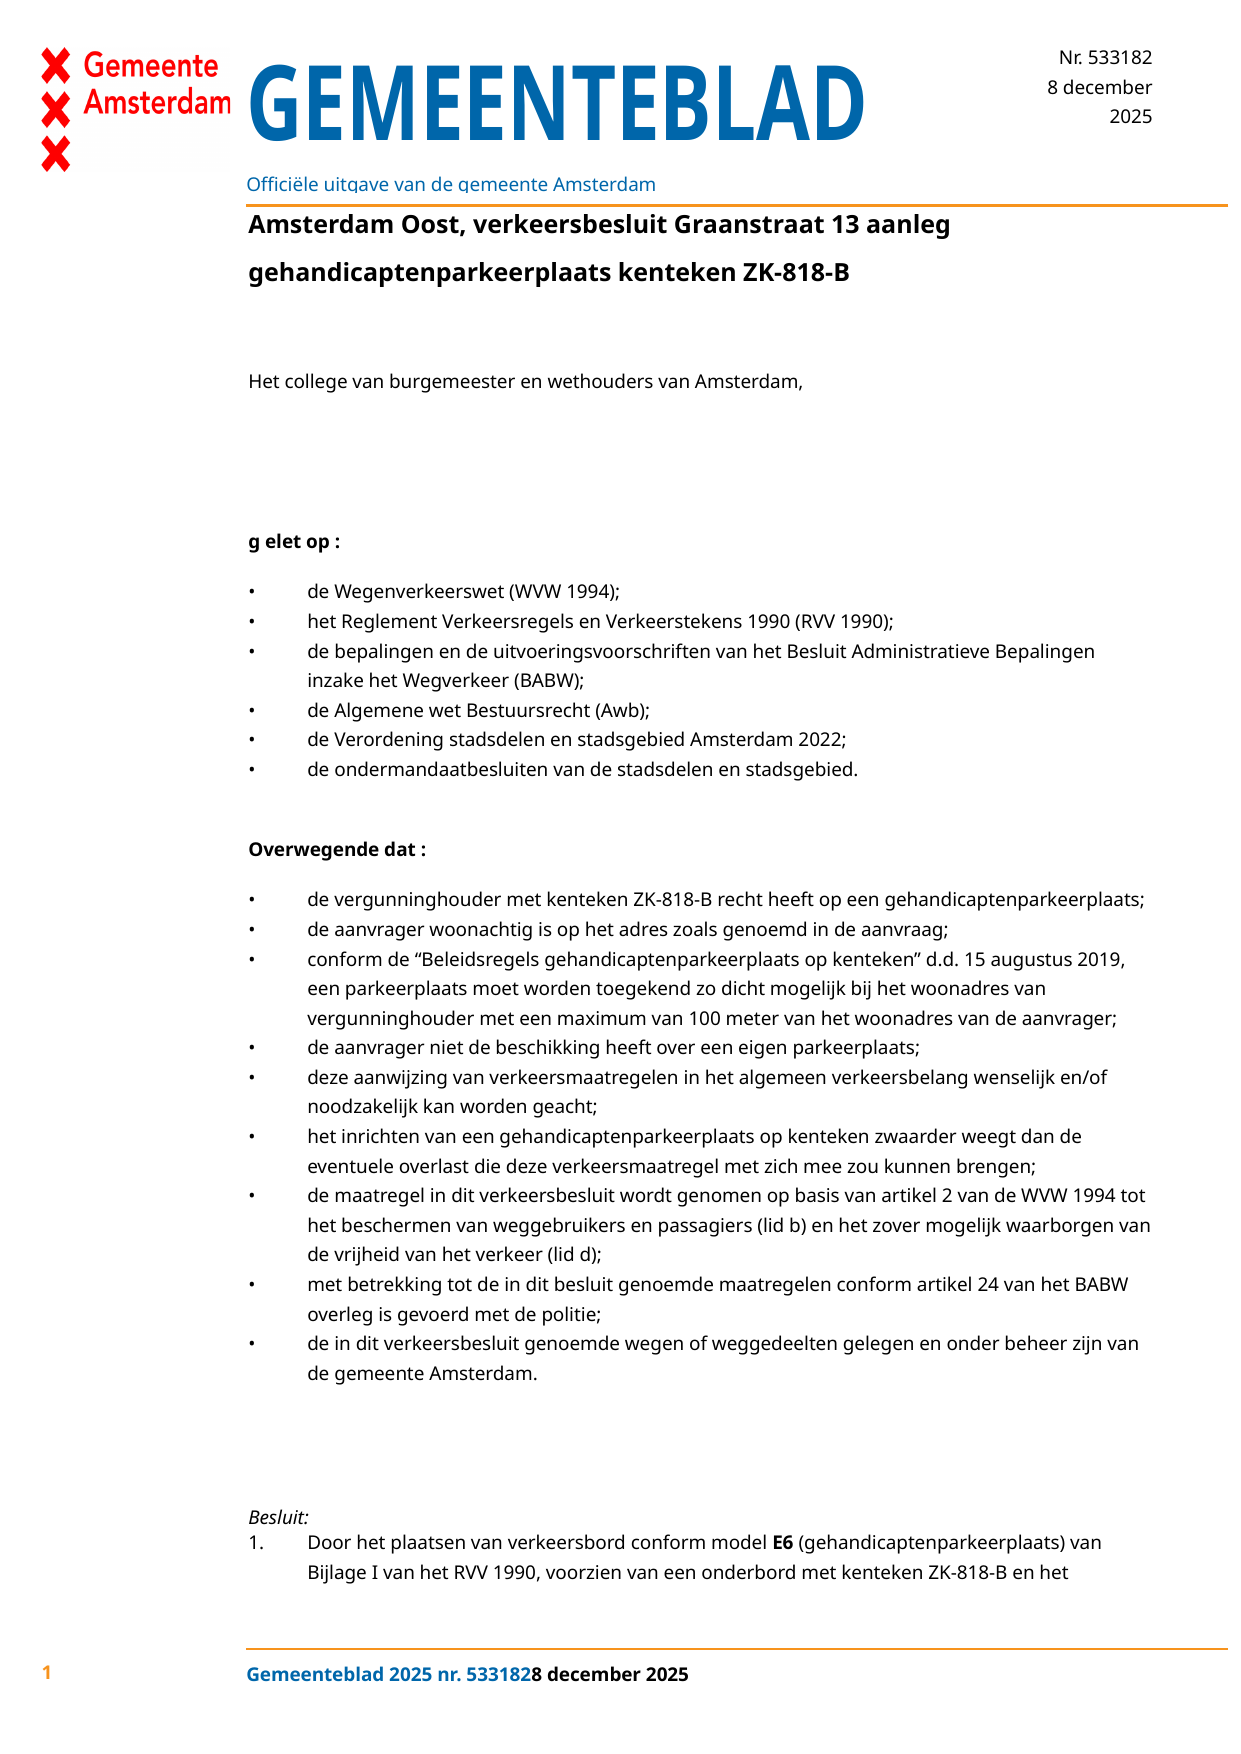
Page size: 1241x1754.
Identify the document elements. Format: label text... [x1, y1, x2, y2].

text Besluit: [248, 1504, 1152, 1529]
list de maatregel in dit verkeersbesluit wordt genomen op basis van artikel 2 van de WVW 1994 tot het beschermen van weggebruikers en passagiers (lid b) en het zover mogelijk waarborgen van de vrijheid van het verkeer (lid d); [248, 1182, 1152, 1267]
list de Wegenverkeerswet (WVW 1994); [248, 579, 1152, 604]
text g elet op : [248, 528, 1152, 554]
text Het college van burgemeester en wethouders van Amsterdam, [248, 368, 1152, 394]
list de in dit verkeersbesluit genoemde wegen of weggedeelten gelegen en onder beheer zijn van de gemeente Amsterdam. [248, 1330, 1152, 1386]
list met betrekking tot de in dit besluit genoemde maatregelen conform artikel 24 van het BABW overleg is gevoerd met de politie; [248, 1271, 1152, 1326]
list Door het plaatsen van verkeersbord conform model E6 (gehandicaptenparkeerplaats) van Bijlage I van het RVV 1990, voorzien van een onderbord met kenteken ZK-818-B en het [248, 1529, 1152, 1585]
list conform de “Beleidsregels gehandicaptenparkeerplaats op kenteken” d.d. 15 augustus 2019, een parkeerplaats moet worden toegekend zo dicht mogelijk bij het woonadres van vergunninghouder met een maximum van 100 meter van het woonadres van de aanvrager; [248, 946, 1152, 1031]
list deze aanwijzing van verkeersmaatregelen in het algemeen verkeersbelang wenselijk en/of noodzakelijk kan worden geacht; [248, 1064, 1152, 1119]
list de aanvrager niet de beschikking heeft over een eigen parkeerplaats; [248, 1034, 1152, 1060]
text Overwegende dat : [248, 836, 1152, 862]
text Amsterdam Oost, verkeersbesluit Graanstraat 13 aanleg gehandicaptenparkeerplaats kenteken ZK-818-B [248, 207, 1152, 288]
list het Reglement Verkeersregels en Verkeerstekens 1990 (RVV 1990); [248, 608, 1152, 634]
list de Algemene wet Bestuursrecht (Awb); [248, 697, 1152, 723]
list de Verordening stadsdelen en stadsgebied Amsterdam 2022; [248, 727, 1152, 752]
list het inrichten van een gehandicaptenparkeerplaats op kenteken zwaarder weegt dan de eventuele overlast die deze verkeersmaatregel met zich mee zou kunnen brengen; [248, 1123, 1152, 1178]
list de ondermandaatbesluiten van de stadsdelen en stadsgebied. [248, 756, 1152, 782]
list de bepalingen en de uitvoeringsvoorschriften van het Besluit Administratieve Bepalingen inzake het Wegverkeer (BABW); [248, 638, 1152, 693]
list de aanvrager woonachtig is op het adres zoals genoemd in de aanvraag; [248, 916, 1152, 942]
list de vergunninghouder met kenteken ZK-818-B recht heeft op een gehandicaptenparkeerplaats; [248, 887, 1152, 912]
picture [41, 47, 231, 172]
